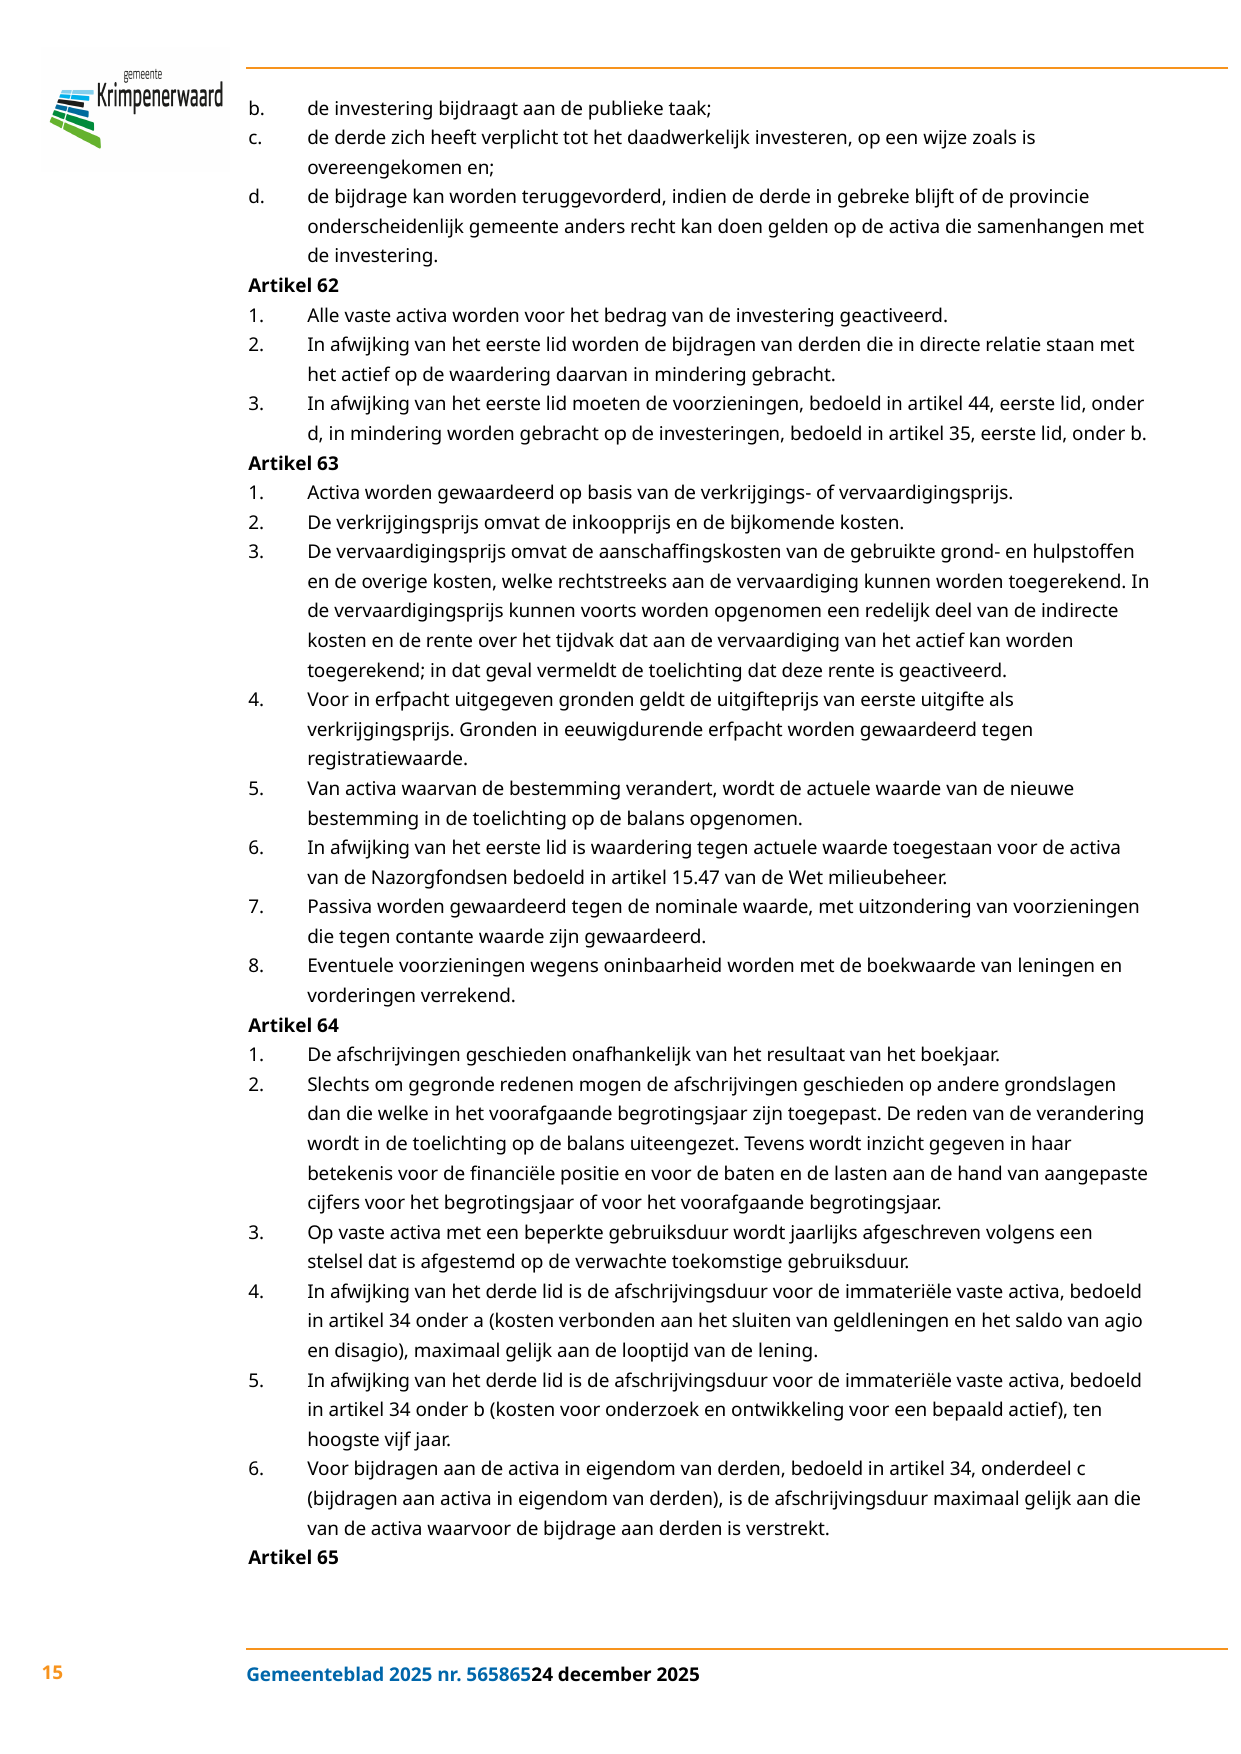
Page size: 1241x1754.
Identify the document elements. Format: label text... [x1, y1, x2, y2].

text Artikel 64 [248, 1012, 1152, 1038]
text Artikel 63 [248, 450, 1152, 476]
list Voor bijdragen aan de activa in eigendom van derden, bedoeld in artikel 34, onderdeel c (bijdragen aan activa in eigendom van derden), is de afschrijvingsduur maximaal gelijk aan die van de activa waarvoor de bijdrage aan derden is verstrekt. [248, 1456, 1152, 1541]
list Slechts om gegronde redenen mogen de afschrijvingen geschieden op andere grondslagen dan die welke in het voorafgaande begrotingsjaar zijn toegepast. De reden van de verandering wordt in de toelichting op de balans uiteengezet. Tevens wordt inzicht gegeven in haar betekenis voor de financiële positie en voor de baten en de lasten aan de hand van aangepaste cijfers voor het begrotingsjaar of voor het voorafgaande begrotingsjaar. [248, 1071, 1152, 1215]
list De vervaardigingsprijs omvat de aanschaffingskosten van de gebruikte grond- en hulpstoffen en de overige kosten, welke rechtstreeks aan de vervaardiging kunnen worden toegerekend. In de vervaardigingsprijs kunnen voorts worden opgenomen een redelijk deel van de indirecte kosten en de rente over het tijdvak dat aan de vervaardiging van het actief kan worden toegerekend; in dat geval vermeldt de toelichting dat deze rente is geactiveerd. [248, 538, 1152, 683]
text Artikel 62 [248, 272, 1152, 298]
list De verkrijgingsprijs omvat de inkoopprijs en de bijkomende kosten. [248, 509, 1152, 535]
list In afwijking van het derde lid is de afschrijvingsduur voor de immateriële vaste activa, bedoeld in artikel 34 onder b (kosten voor onderzoek en ontwikkeling voor een bepaald actief), ten hoogste vijf jaar. [248, 1367, 1152, 1452]
list In afwijking van het derde lid is de afschrijvingsduur voor de immateriële vaste activa, bedoeld in artikel 34 onder a (kosten verbonden aan het sluiten van geldleningen en het saldo van agio en disagio), maximaal gelijk aan de looptijd van de lening. [248, 1278, 1152, 1363]
list Voor in erfpacht uitgegeven gronden geldt de uitgifteprijs van eerste uitgifte als verkrijgingsprijs. Gronden in eeuwigdurende erfpacht worden gewaardeerd tegen registratiewaarde. [248, 686, 1152, 771]
list Passiva worden gewaardeerd tegen de nominale waarde, met uitzondering van voorzieningen die tegen contante waarde zijn gewaardeerd. [248, 893, 1152, 949]
list Alle vaste activa worden voor het bedrag van de investering geactiveerd. [248, 302, 1152, 328]
picture [41, 47, 231, 172]
list In afwijking van het eerste lid worden de bijdragen van derden die in directe relatie staan met het actief op de waardering daarvan in mindering gebracht. [248, 331, 1152, 387]
list In afwijking van het eerste lid moeten de voorzieningen, bedoeld in artikel 44, eerste lid, onder d, in mindering worden gebracht op de investeringen, bedoeld in artikel 35, eerste lid, onder b. [248, 391, 1152, 446]
list In afwijking van het eerste lid is waardering tegen actuele waarde toegestaan voor de activa van de Nazorgfondsen bedoeld in artikel 15.47 van de Wet milieubeheer. [248, 834, 1152, 890]
list Activa worden gewaardeerd op basis van de verkrijgings- of vervaardigingsprijs. [248, 479, 1152, 505]
list De afschrijvingen geschieden onafhankelijk van het resultaat van het boekjaar. [248, 1041, 1152, 1067]
list Van activa waarvan de bestemming verandert, wordt de actuele waarde van de nieuwe bestemming in de toelichting op de balans opgenomen. [248, 775, 1152, 831]
list de investering bijdraagt aan de publieke taak; [248, 95, 1152, 121]
list de bijdrage kan worden teruggevorderd, indien de derde in gebreke blijft of de provincie onderscheidenlijk gemeente anders recht kan doen gelden op de activa die samenhangen met de investering. [248, 183, 1152, 268]
list Eventuele voorzieningen wegens oninbaarheid worden met de boekwaarde van leningen en vorderingen verrekend. [248, 953, 1152, 1008]
list Op vaste activa met een beperkte gebruiksduur wordt jaarlijks afgeschreven volgens een stelsel dat is afgestemd op de verwachte toekomstige gebruiksduur. [248, 1219, 1152, 1274]
list de derde zich heeft verplicht tot het daadwerkelijk investeren, op een wijze zoals is overeengekomen en; [248, 124, 1152, 180]
text Artikel 65 [248, 1544, 1152, 1570]
